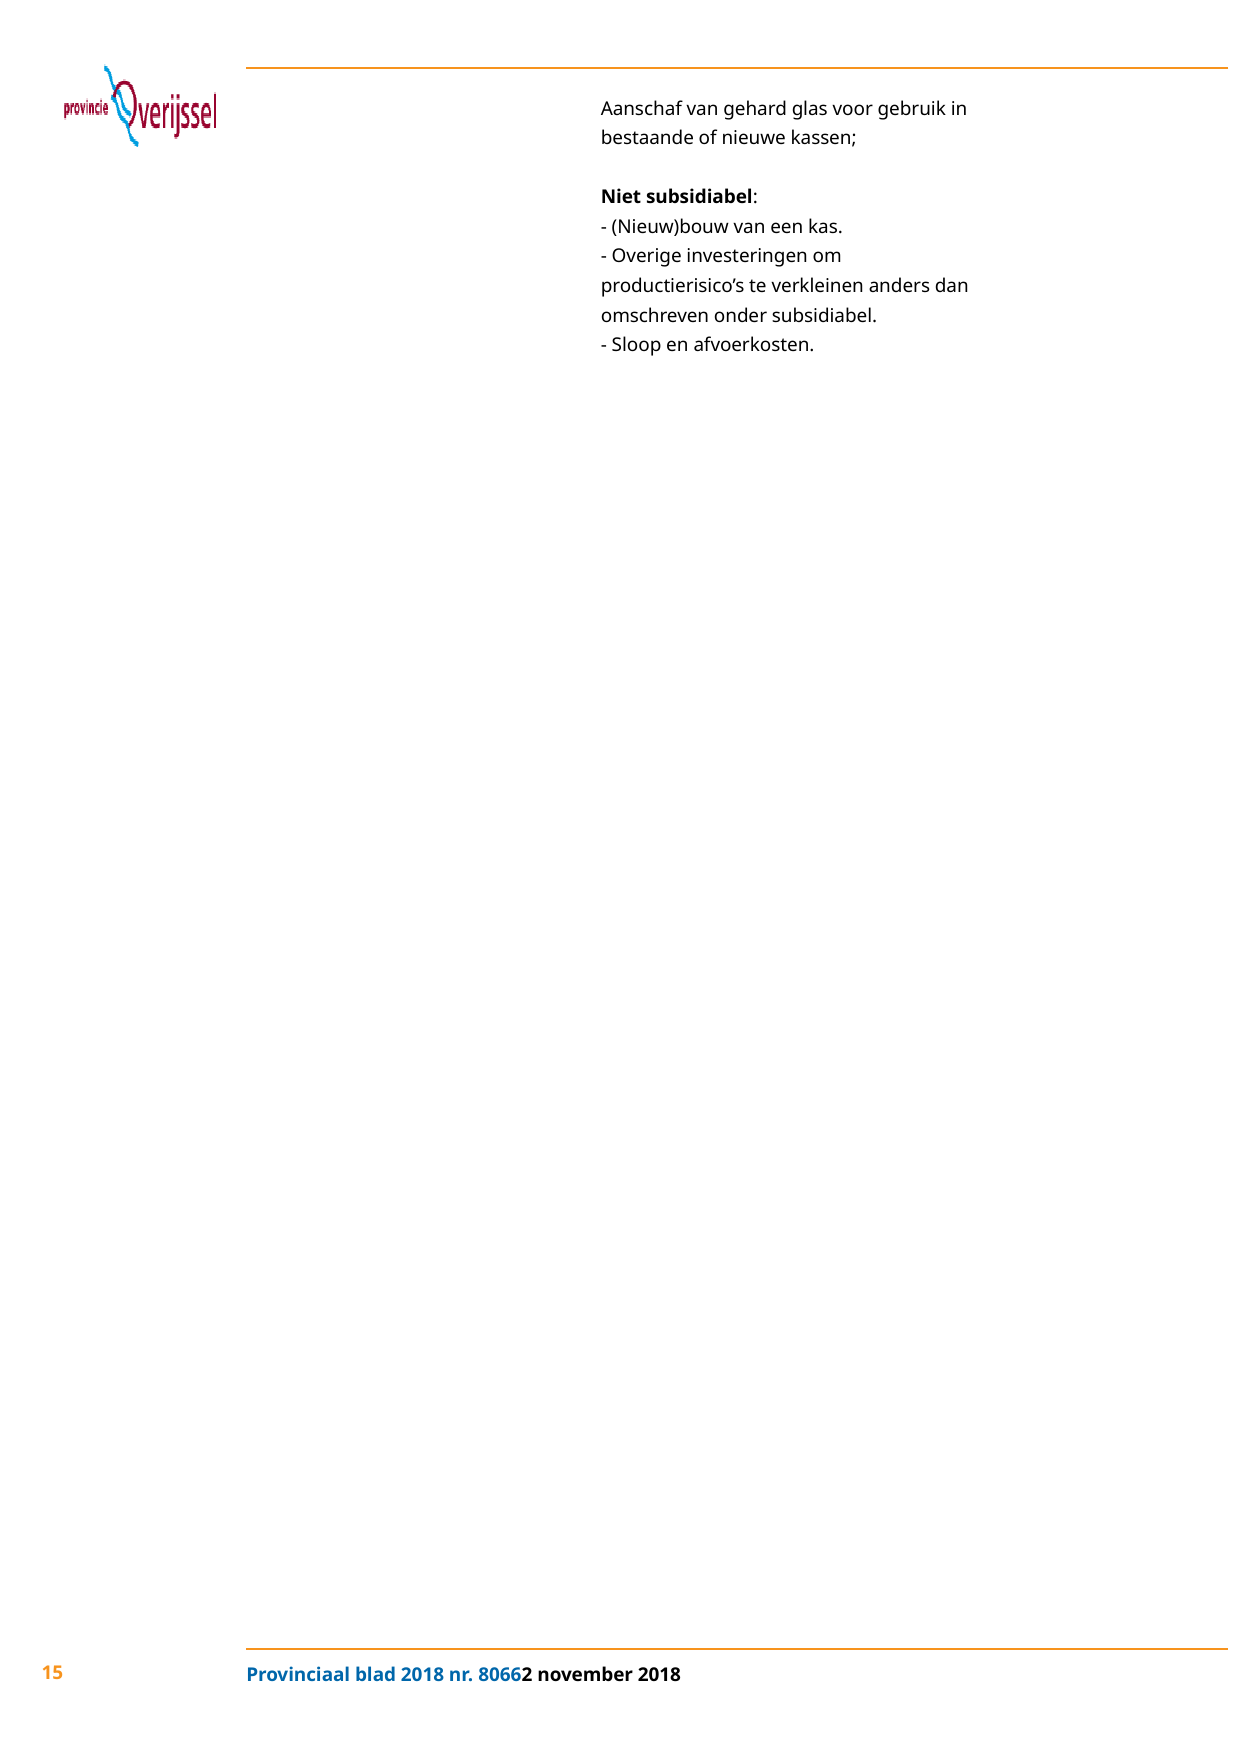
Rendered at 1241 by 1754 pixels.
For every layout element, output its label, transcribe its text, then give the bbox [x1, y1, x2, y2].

table_cell [417, 95, 601, 357]
table_cell Aanschaf van gehard glas voor gebruik in bestaande of nieuwe kassen; Niet subsidiabel: - (Nieuw)bouw van een kas. - Overige investeringen om productierisico’s te verkleinen anders dan omschreven onder subsidiabel. - Sloop en afvoerkosten. [601, 95, 983, 357]
table_cell [983, 95, 1152, 357]
table_cell [248, 95, 417, 357]
picture [41, 47, 231, 172]
